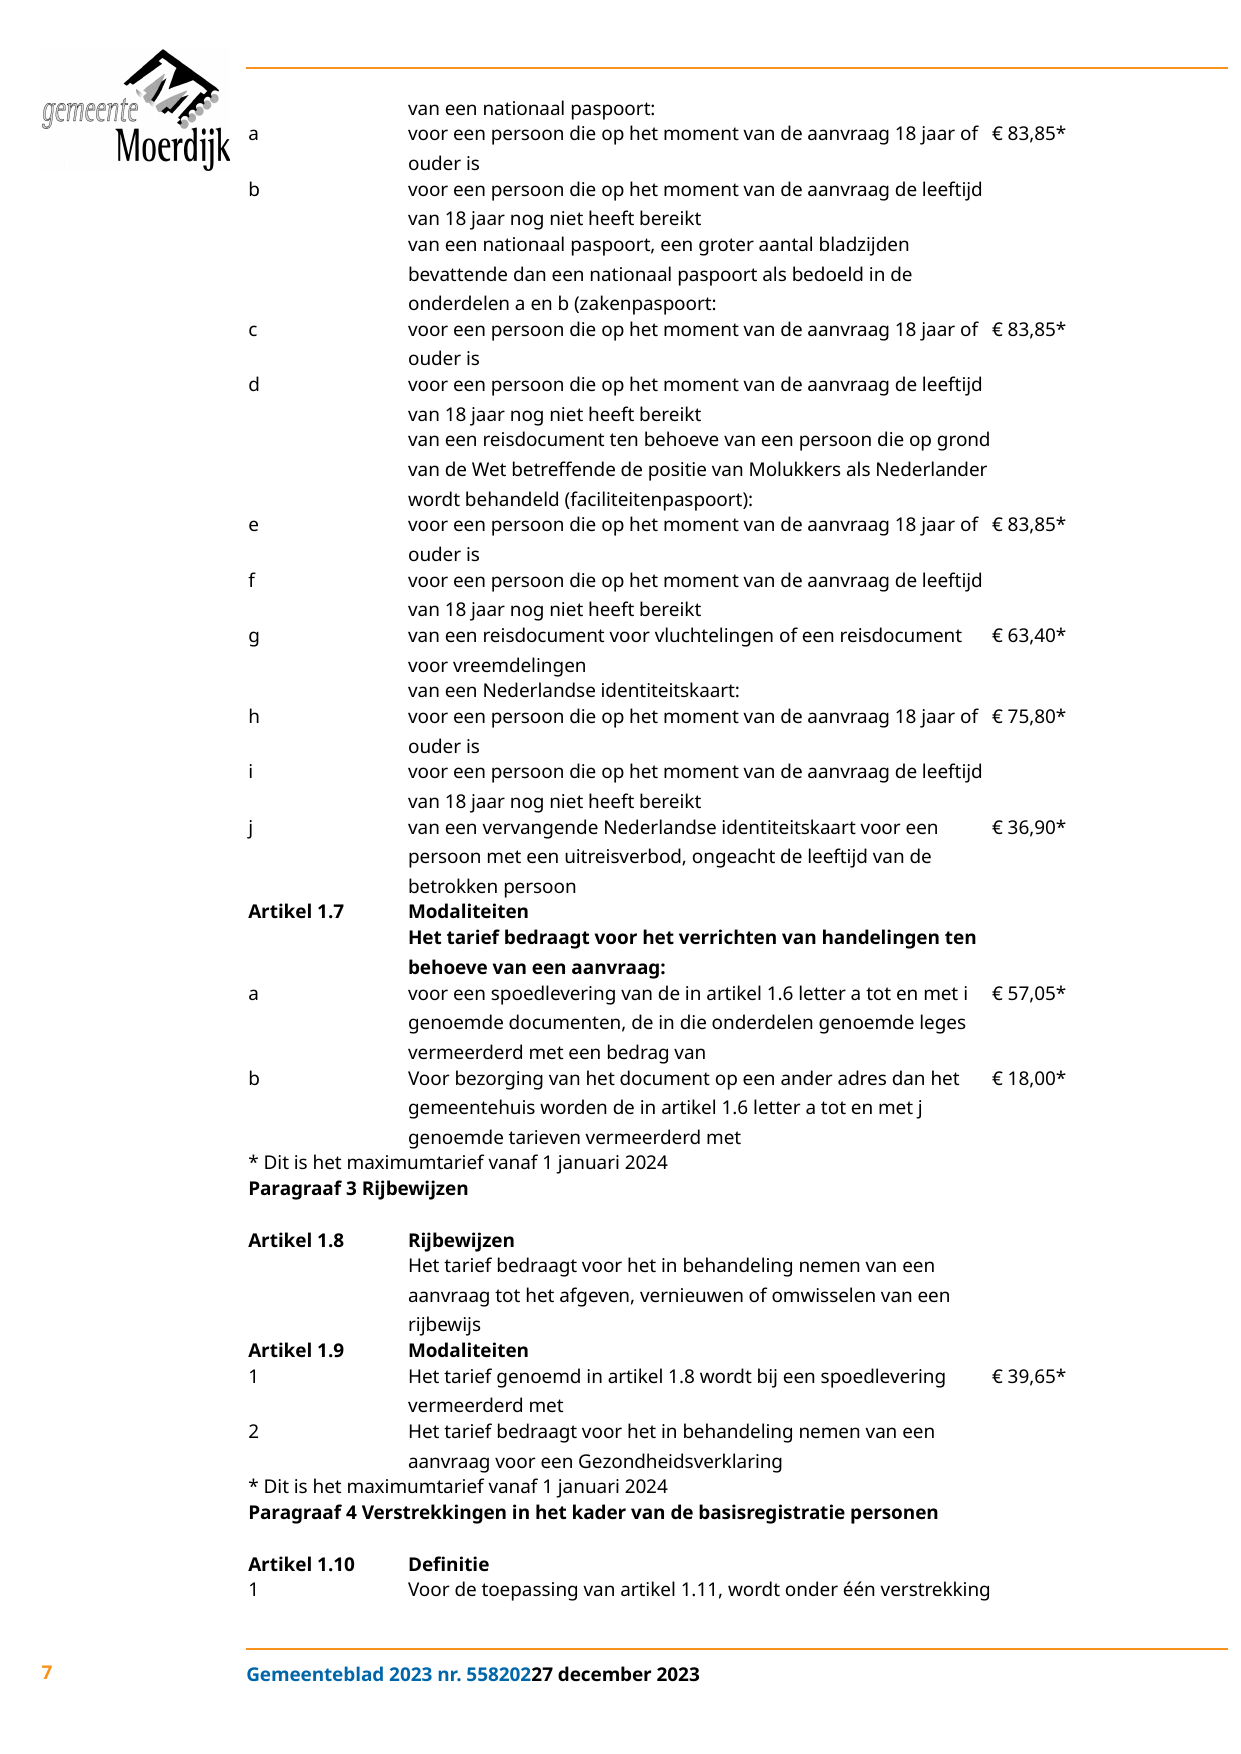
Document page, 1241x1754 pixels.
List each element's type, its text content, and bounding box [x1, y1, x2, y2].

table_cell van een nationaal paspoort: [408, 95, 992, 121]
table_cell [992, 1253, 1152, 1337]
table_cell € 75,80* [992, 703, 1152, 758]
table_cell Modaliteiten [408, 899, 992, 924]
table_cell voor een persoon die op het moment van de aanvraag 18 jaar of ouder is [408, 316, 992, 371]
table_cell voor een persoon die op het moment van de aanvraag 18 jaar of ouder is [408, 512, 992, 567]
table_cell e [248, 512, 408, 567]
table_cell [992, 371, 1152, 427]
table_cell [992, 1577, 1152, 1602]
table_cell [992, 899, 1152, 924]
table_cell [248, 1253, 408, 1337]
table_cell [992, 1551, 1152, 1577]
picture [41, 47, 231, 172]
table_cell [248, 95, 408, 121]
table_cell [992, 176, 1152, 231]
table_cell van een reisdocument ten behoeve van een persoon die op grond van de Wet betreffende de positie van Molukkers als Nederlander wordt behandeld (faciliteitenpaspoort): [408, 427, 992, 512]
table_cell € 83,85* [992, 121, 1152, 176]
table_cell Paragraaf 4 Verstrekkingen in het kader van de basisregistratie personen [248, 1500, 1152, 1525]
table_cell [992, 427, 1152, 512]
table_cell Het tarief bedraagt voor het in behandeling nemen van een aanvraag tot het afgeven, vernieuwen of omwisselen van een rijbewijs [408, 1253, 992, 1337]
table_cell h [248, 703, 408, 758]
table_cell [248, 231, 408, 316]
table_cell voor een persoon die op het moment van de aanvraag de leeftijd van 18 jaar nog niet heeft bereikt [408, 567, 992, 622]
table_cell [992, 567, 1152, 622]
table_cell € 18,00* [992, 1065, 1152, 1149]
table_cell [992, 759, 1152, 814]
table_cell [992, 925, 1152, 980]
table_cell voor een persoon die op het moment van de aanvraag 18 jaar of ouder is [408, 703, 992, 758]
table_cell Rijbewijzen [408, 1227, 992, 1252]
table_cell [248, 427, 408, 512]
table_cell van een Nederlandse identiteitskaart: [408, 678, 992, 703]
table_cell * Dit is het maximumtarief vanaf 1 januari 2024 [248, 1474, 1152, 1499]
table_cell [248, 925, 408, 980]
table_cell 1 [248, 1577, 408, 1602]
table_cell € 83,85* [992, 512, 1152, 567]
table_cell Definitie [408, 1551, 992, 1577]
table_cell a [248, 980, 408, 1065]
table_cell Paragraaf 3 Rijbewijzen [248, 1175, 1152, 1201]
table_cell [992, 1227, 1152, 1252]
table_cell [992, 1338, 1152, 1363]
table_cell voor een persoon die op het moment van de aanvraag 18 jaar of ouder is [408, 121, 992, 176]
table_cell [992, 95, 1152, 121]
table_cell j [248, 814, 408, 899]
table_cell € 63,40* [992, 622, 1152, 677]
table_cell b [248, 176, 408, 231]
table_cell i [248, 759, 408, 814]
table_cell Artikel 1.9 [248, 1338, 408, 1363]
table_cell d [248, 371, 408, 427]
table_cell a [248, 121, 408, 176]
table_cell voor een persoon die op het moment van de aanvraag de leeftijd van 18 jaar nog niet heeft bereikt [408, 176, 992, 231]
table_cell Artikel 1.10 [248, 1551, 408, 1577]
table_cell voor een spoedlevering van de in artikel 1.6 letter a tot en met i genoemde documenten, de in die onderdelen genoemde leges vermeerderd met een bedrag van [408, 980, 992, 1065]
table_cell € 57,05* [992, 980, 1152, 1065]
table_cell van een vervangende Nederlandse identiteitskaart voor een persoon met een uitreisverbod, ongeacht de leeftijd van de betrokken persoon [408, 814, 992, 899]
table_cell voor een persoon die op het moment van de aanvraag de leeftijd van 18 jaar nog niet heeft bereikt [408, 759, 992, 814]
table_cell [248, 1525, 1152, 1551]
table_cell [248, 1201, 1152, 1227]
table_cell Het tarief bedraagt voor het in behandeling nemen van een aanvraag voor een Gezondheidsverklaring [408, 1419, 992, 1474]
table_cell € 36,90* [992, 814, 1152, 899]
table_cell voor een persoon die op het moment van de aanvraag de leeftijd van 18 jaar nog niet heeft bereikt [408, 371, 992, 427]
table_cell g [248, 622, 408, 677]
table_cell Het tarief bedraagt voor het verrichten van handelingen ten behoeve van een aanvraag: [408, 925, 992, 980]
table_cell € 83,85* [992, 316, 1152, 371]
table_cell € 39,65* [992, 1363, 1152, 1418]
table_cell Artikel 1.8 [248, 1227, 408, 1252]
table_cell * Dit is het maximumtarief vanaf 1 januari 2024 [248, 1150, 1152, 1175]
table_cell Modaliteiten [408, 1338, 992, 1363]
table_cell f [248, 567, 408, 622]
table_cell Het tarief genoemd in artikel 1.8 wordt bij een spoedlevering vermeerderd met [408, 1363, 992, 1418]
table_cell Voor de toepassing van artikel 1.11, wordt onder één verstrekking [408, 1577, 992, 1602]
table_cell [248, 678, 408, 703]
table_cell van een nationaal paspoort, een groter aantal bladzijden bevattende dan een nationaal paspoort als bedoeld in de onderdelen a en b (zakenpaspoort: [408, 231, 992, 316]
table_cell van een reisdocument voor vluchtelingen of een reisdocument voor vreemdelingen [408, 622, 992, 677]
table_cell 2 [248, 1419, 408, 1474]
table_cell [992, 678, 1152, 703]
table_cell [992, 1419, 1152, 1474]
table_cell [992, 231, 1152, 316]
table_cell 1 [248, 1363, 408, 1418]
table_cell b [248, 1065, 408, 1149]
table_cell Voor bezorging van het document op een ander adres dan het gemeentehuis worden de in artikel 1.6 letter a tot en met j genoemde tarieven vermeerderd met [408, 1065, 992, 1149]
table_cell Artikel 1.7 [248, 899, 408, 924]
table_cell c [248, 316, 408, 371]
